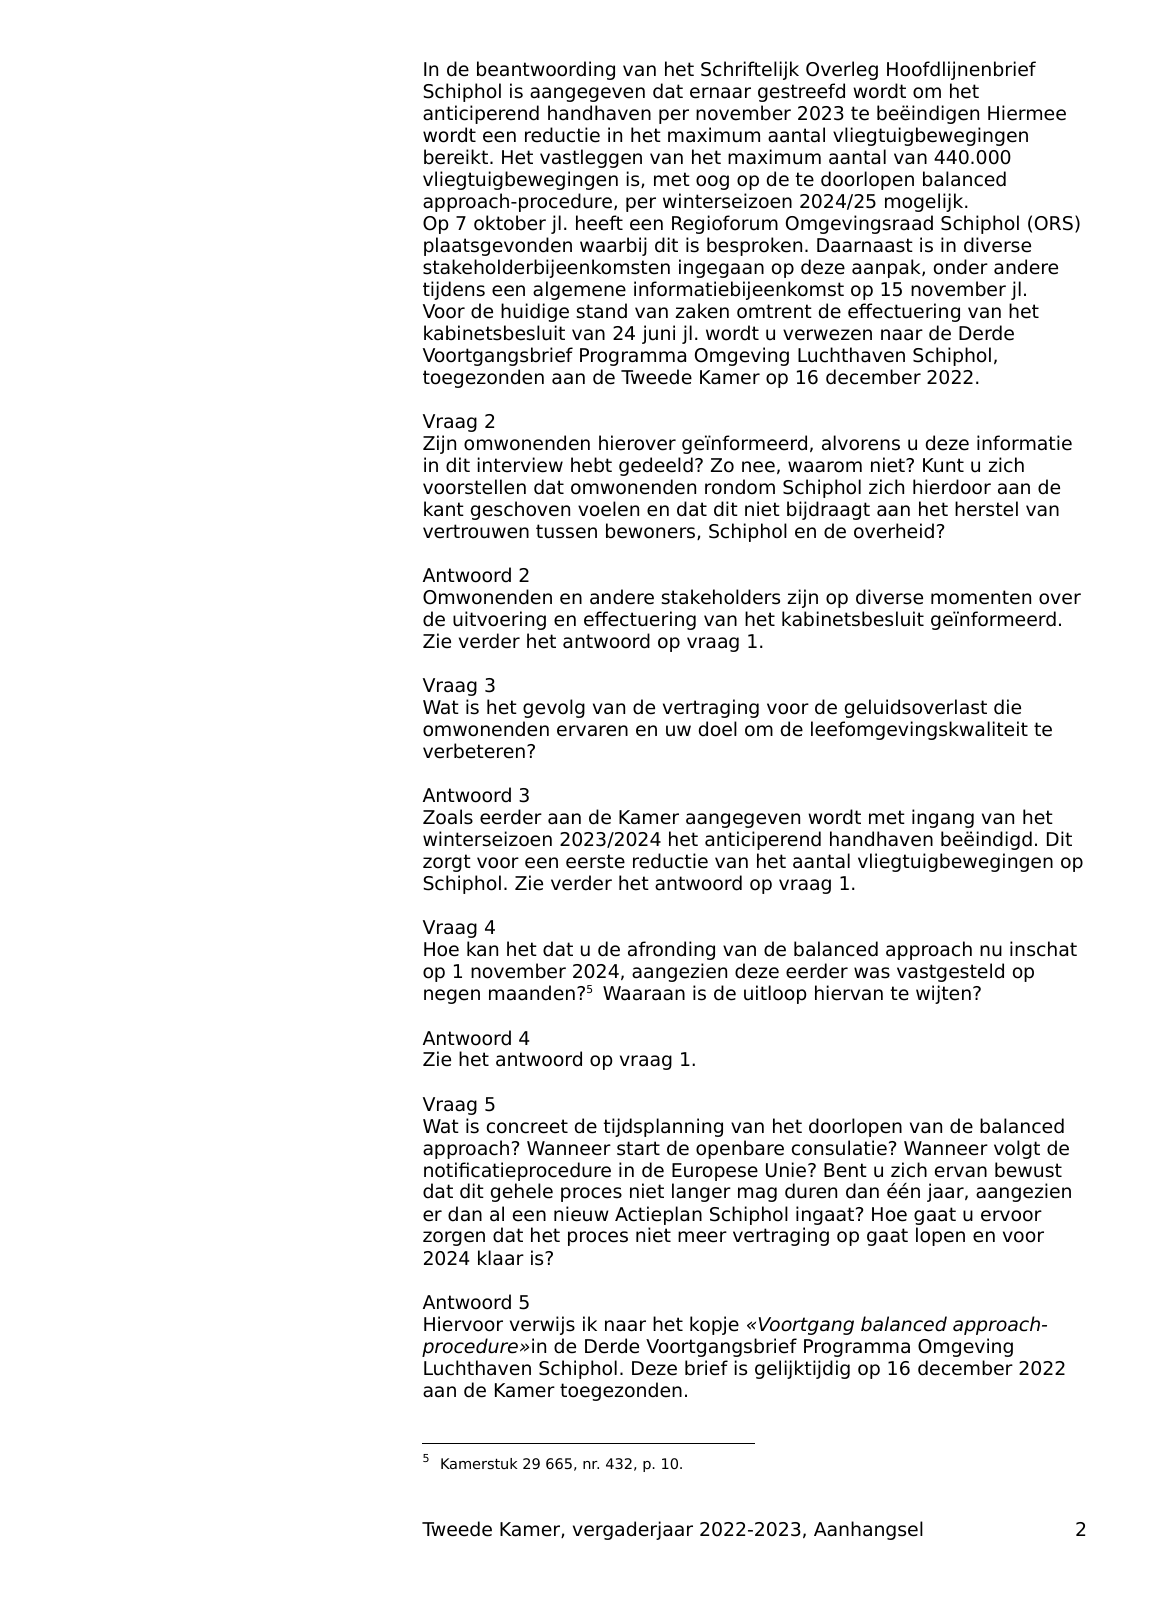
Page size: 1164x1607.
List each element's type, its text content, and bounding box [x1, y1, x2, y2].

text Hiervoor verwijs ik naar het kopje «Voortgang balanced approach-procedure»in de Derde Voortgangsbrief Programma Omgeving Luchthaven Schiphol. Deze brief is gelijktijdig op 16 december 2022 aan de Kamer toegezonden. [422, 1313, 1087, 1401]
text Zoals eerder aan de Kamer aangegeven wordt met ingang van het winterseizoen 2023/2024 het anticiperend handhaven beëindigd. Dit zorgt voor een eerste reductie van het aantal vliegtuigbewegingen op Schiphol. Zie verder het antwoord op vraag 1. [422, 807, 1087, 895]
text Antwoord 5 [422, 1292, 1087, 1313]
text Zijn omwonenden hierover geïnformeerd, alvorens u deze informatie in dit interview hebt gedeeld? Zo nee, waarom niet? Kunt u zich voorstellen dat omwonenden rondom Schiphol zich hierdoor aan de kant geschoven voelen en dat dit niet bijdraagt aan het herstel van vertrouwen tussen bewoners, Schiphol en de overheid? [422, 433, 1087, 543]
text Vraag 5 [422, 1093, 1087, 1116]
text Antwoord 2 [422, 565, 1087, 587]
text Wat is concreet de tijdsplanning van het doorlopen van de balanced approach? Wanneer start de openbare consulatie? Wanneer volgt de notificatieprocedure in de Europese Unie? Bent u zich ervan bewust dat dit gehele proces niet langer mag duren dan één jaar, aangezien er dan al een nieuw Actieplan Schiphol ingaat? Hoe gaat u ervoor zorgen dat het proces niet meer vertraging op gaat lopen en voor 2024 klaar is? [422, 1116, 1087, 1269]
text Hoe kan het dat u de afronding van de balanced approach nu inschat op 1 november 2024, aangezien deze eerder was vastgesteld op negen maanden? Waaraan is de uitloop hiervan te wijten? [422, 939, 1087, 1005]
text Voor de huidige stand van zaken omtrent de effectuering van het kabinetsbesluit van 24 juni jl. wordt u verwezen naar de Derde Voortgangsbrief Programma Omgeving Luchthaven Schiphol, toegezonden aan de Tweede Kamer op 16 december 2022. [422, 301, 1087, 389]
text Vraag 3 [422, 675, 1087, 697]
text Antwoord 4 [422, 1027, 1087, 1049]
text Vraag 4 [422, 917, 1087, 939]
text Vraag 2 [422, 411, 1087, 433]
text Omwonenden en andere stakeholders zijn op diverse momenten over de uitvoering en effectuering van het kabinetsbesluit geïnformeerd. Zie verder het antwoord op vraag 1. [422, 587, 1087, 653]
text Antwoord 3 [422, 785, 1087, 807]
text Op 7 oktober jl. heeft een Regioforum Omgevingsraad Schiphol (ORS) plaatsgevonden waarbij dit is besproken. Daarnaast is in diverse stakeholderbijeenkomsten ingegaan op deze aanpak, onder andere tijdens een algemene informatiebijeenkomst op 15 november jl. [422, 213, 1087, 301]
text Zie het antwoord op vraag 1. [422, 1049, 1087, 1071]
text In de beantwoording van het Schriftelijk Overleg Hoofdlijnenbrief Schiphol is aangegeven dat ernaar gestreefd wordt om het anticiperend handhaven per november 2023 te beëindigen Hiermee wordt een reductie in het maximum aantal vliegtuigbewegingen bereikt. Het vastleggen van het maximum aantal van 440.000 vliegtuigbewegingen is, met oog op de te doorlopen balanced approach-procedure, per winterseizoen 2024/25 mogelijk. [422, 59, 1087, 213]
text Kamerstuk 29 665, nr. 432, p. 10. [422, 1452, 1087, 1474]
text Wat is het gevolg van de vertraging voor de geluidsoverlast die omwonenden ervaren en uw doel om de leefomgevingskwaliteit te verbeteren? [422, 697, 1087, 763]
